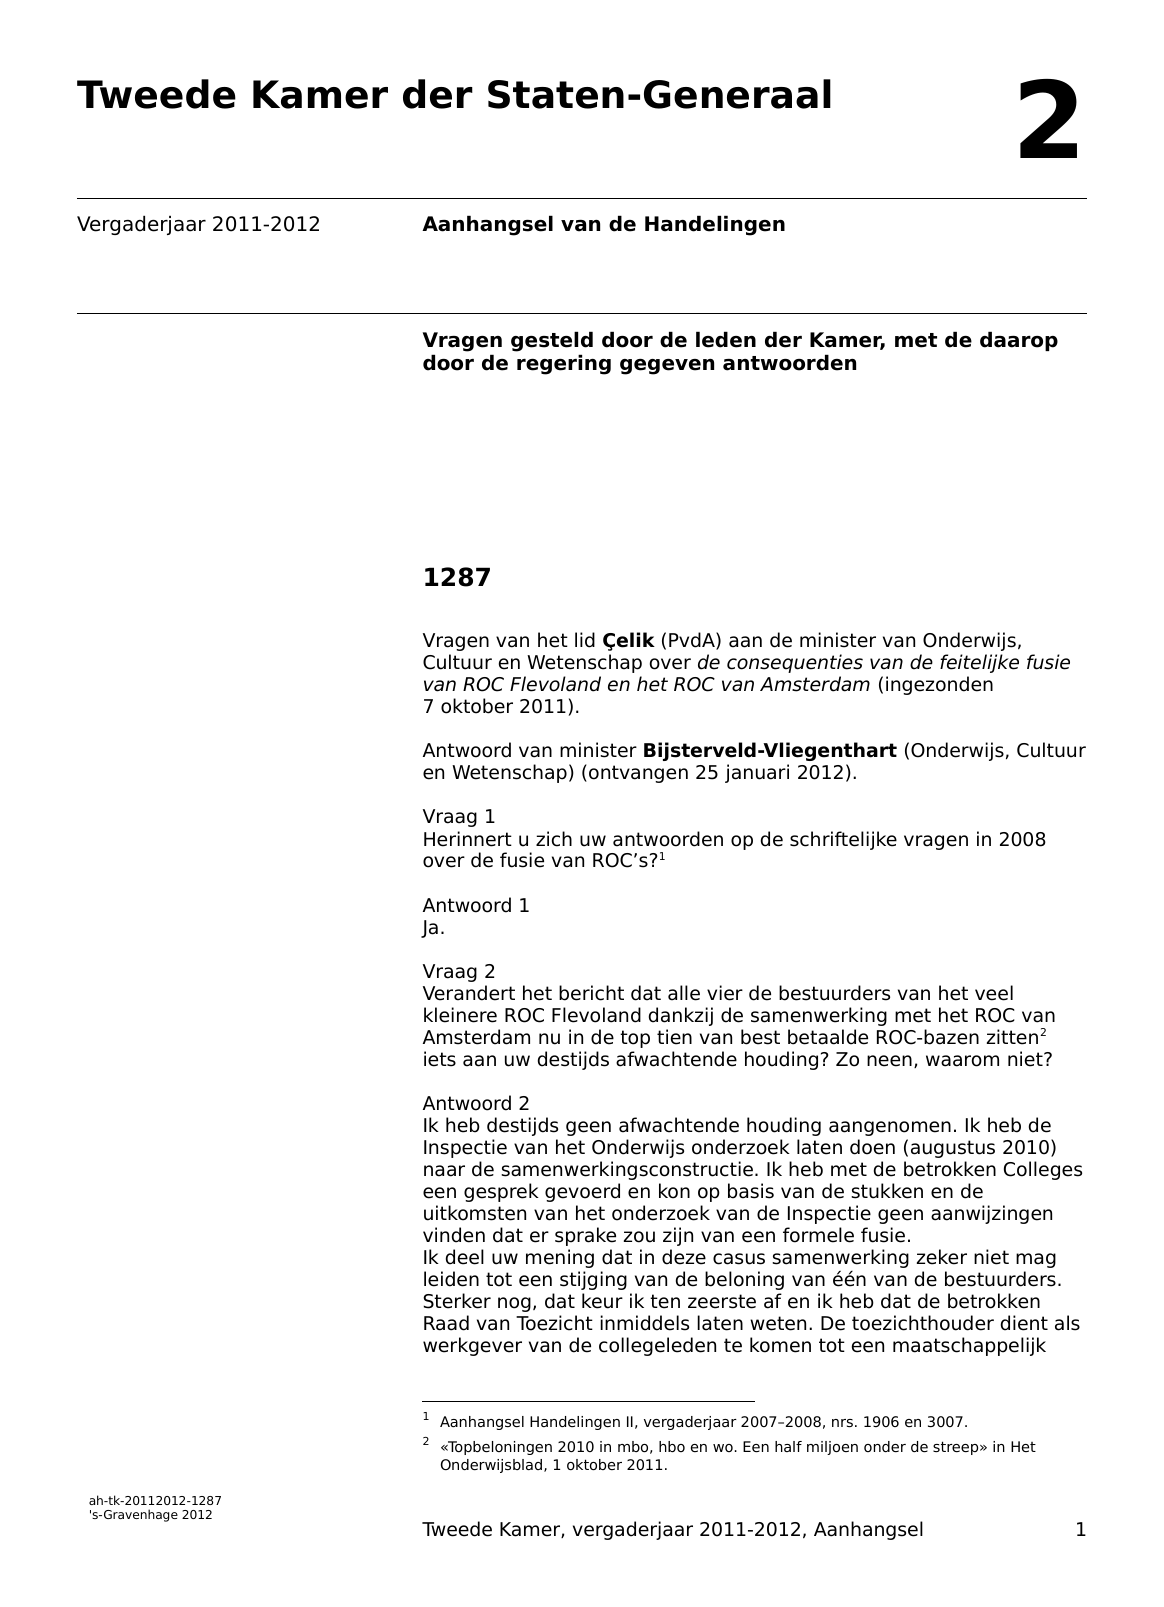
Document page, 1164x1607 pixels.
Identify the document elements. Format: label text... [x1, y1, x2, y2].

text Verandert het bericht dat alle vier de bestuurders van het veel kleinere ROC Flevoland dankzij de samenwerking met het ROC van Amsterdam nu in de top tien van best betaalde ROC-bazen zitten iets aan uw destijds afwachtende houding? Zo neen, waarom niet? [422, 983, 1087, 1071]
text 's-Gravenhage 2012 [88, 1508, 323, 1522]
table_cell Vragen gesteld door de leden der Kamer, met de daarop door de regering gegeven antwoorden [422, 314, 1087, 375]
text Vragen van het lid Çelik (PvdA) aan de minister van Onderwijs, Cultuur en Wetenschap over de consequenties van de feitelijke fusie van ROC Flevoland en het ROC van Amsterdam (ingezonden 7 oktober 2011). [422, 630, 1087, 718]
text Vraag 2 [422, 961, 1087, 983]
text Antwoord van minister Bijsterveld-Vliegenthart (Onderwijs, Cultuur en Wetenschap) (ontvangen 25 januari 2012). [422, 740, 1087, 784]
table_header Tweede Kamer der Staten-Generaal [77, 59, 886, 198]
table_header 2 [886, 59, 1087, 198]
text Antwoord 2 [422, 1093, 1087, 1115]
text Herinnert u zich uw antwoorden op de schriftelijke vragen in 2008 over de fusie van ROC’s? [422, 828, 1087, 872]
text «Topbeloningen 2010 in mbo, hbo en wo. Een half miljoen onder de streep» in Het Onderwijsblad, 1 oktober 2011. [422, 1435, 1087, 1474]
table_cell Aanhangsel van de Handelingen [422, 199, 1087, 313]
text Ik deel uw mening dat in deze casus samenwerking zeker niet mag leiden tot een stijging van de beloning van één van de bestuurders. Sterker nog, dat keur ik ten zeerste af en ik heb dat de betrokken Raad van Toezicht inmiddels laten weten. De toezichthouder dient als werkgever van de collegeleden te komen tot een maatschappelijk [422, 1247, 1087, 1357]
text 1287 [422, 563, 1087, 592]
text ah-tk-20112012-1287 [88, 1494, 323, 1508]
text Ja. [422, 917, 1087, 938]
text Ik heb destijds geen afwachtende houding aangenomen. Ik heb de Inspectie van het Onderwijs onderzoek laten doen (augustus 2010) naar de samenwerkingsconstructie. Ik heb met de betrokken Colleges een gesprek gevoerd en kon op basis van de stukken en de uitkomsten van het onderzoek van de Inspectie geen aanwijzingen vinden dat er sprake zou zijn van een formele fusie. [422, 1115, 1087, 1247]
table_cell Vergaderjaar 2011-2012 [77, 199, 422, 313]
text Vraag 1 [422, 806, 1087, 828]
text Antwoord 1 [422, 894, 1087, 917]
text Aanhangsel Handelingen II, vergaderjaar 2007–2008, nrs. 1906 en 3007. [422, 1410, 1087, 1432]
table_cell [77, 314, 422, 375]
